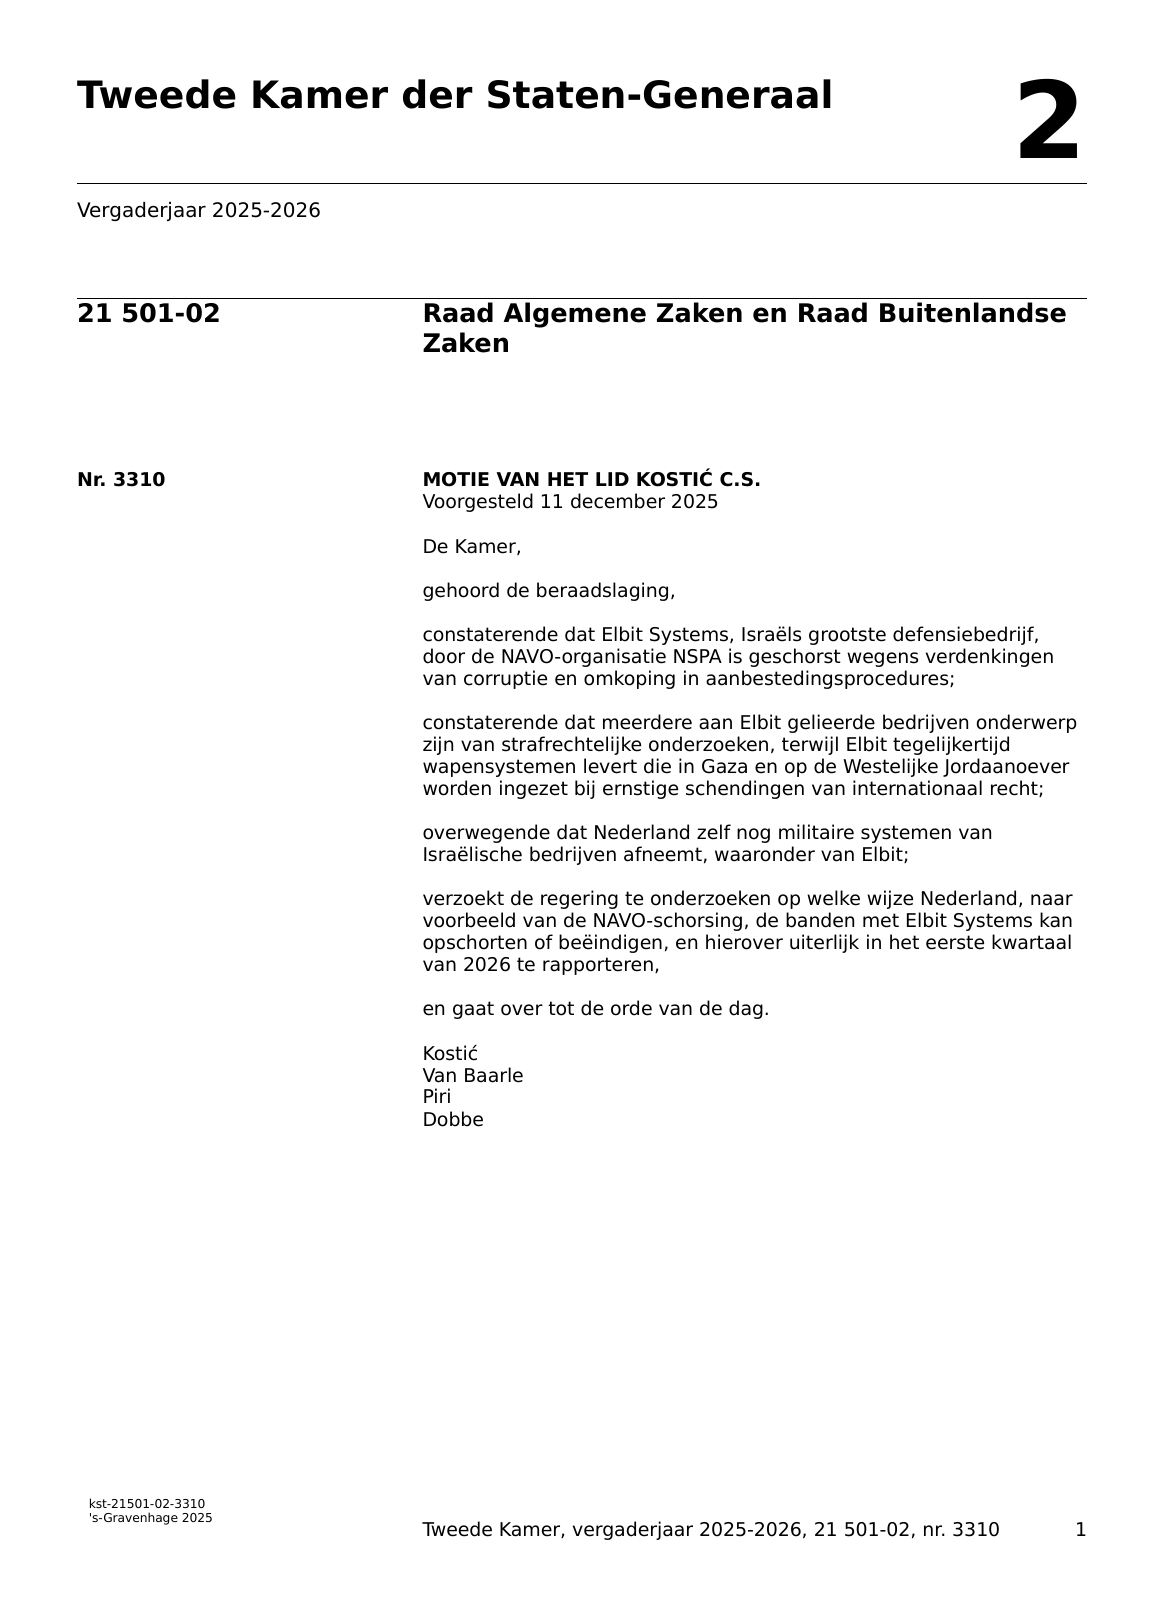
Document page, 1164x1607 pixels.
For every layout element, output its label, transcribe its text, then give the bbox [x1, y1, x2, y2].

text Piri [422, 1086, 1087, 1108]
text Voorgesteld 11 december 2025 [422, 491, 1087, 513]
text De Kamer, [422, 536, 1087, 557]
text overwegende dat Nederland zelf nog militaire systemen van Israëlische bedrijven afneemt, waaronder van Elbit; [422, 822, 1087, 866]
text 's-Gravenhage 2025 [88, 1511, 323, 1525]
text gehoord de beraadslaging, [422, 580, 1087, 602]
text constaterende dat Elbit Systems, Israëls grootste defensiebedrijf, door de NAVO-organisatie NSPA is geschorst wegens verdenkingen van corruptie en omkoping in aanbestedingsprocedures; [422, 624, 1087, 690]
text Kostić [422, 1042, 1087, 1064]
text Dobbe [422, 1108, 1087, 1130]
subtitle 21 501-02 Raad Algemene Zaken en Raad Buitenlandse Zaken [77, 299, 1087, 358]
table_header 2 [886, 59, 1087, 183]
table_header Tweede Kamer der Staten-Generaal [77, 59, 886, 183]
text kst-21501-02-3310 [88, 1497, 323, 1511]
table_cell Vergaderjaar 2025-2026 [77, 184, 1087, 298]
text constaterende dat meerdere aan Elbit gelieerde bedrijven onderwerp zijn van strafrechtelijke onderzoeken, terwijl Elbit tegelijkertijd wapensystemen levert die in Gaza en op de Westelijke Jordaanoever worden ingezet bij ernstige schendingen van internationaal recht; [422, 712, 1087, 800]
subtitle Nr. 3310 MOTIE VAN HET LID KOSTIĆ C.S. [77, 469, 1087, 491]
text en gaat over tot de orde van de dag. [422, 998, 1087, 1020]
text Van Baarle [422, 1064, 1087, 1086]
text verzoekt de regering te onderzoeken op welke wijze Nederland, naar voorbeeld van de NAVO-schorsing, de banden met Elbit Systems kan opschorten of beëindigen, en hierover uiterlijk in het eerste kwartaal van 2026 te rapporteren, [422, 888, 1087, 976]
